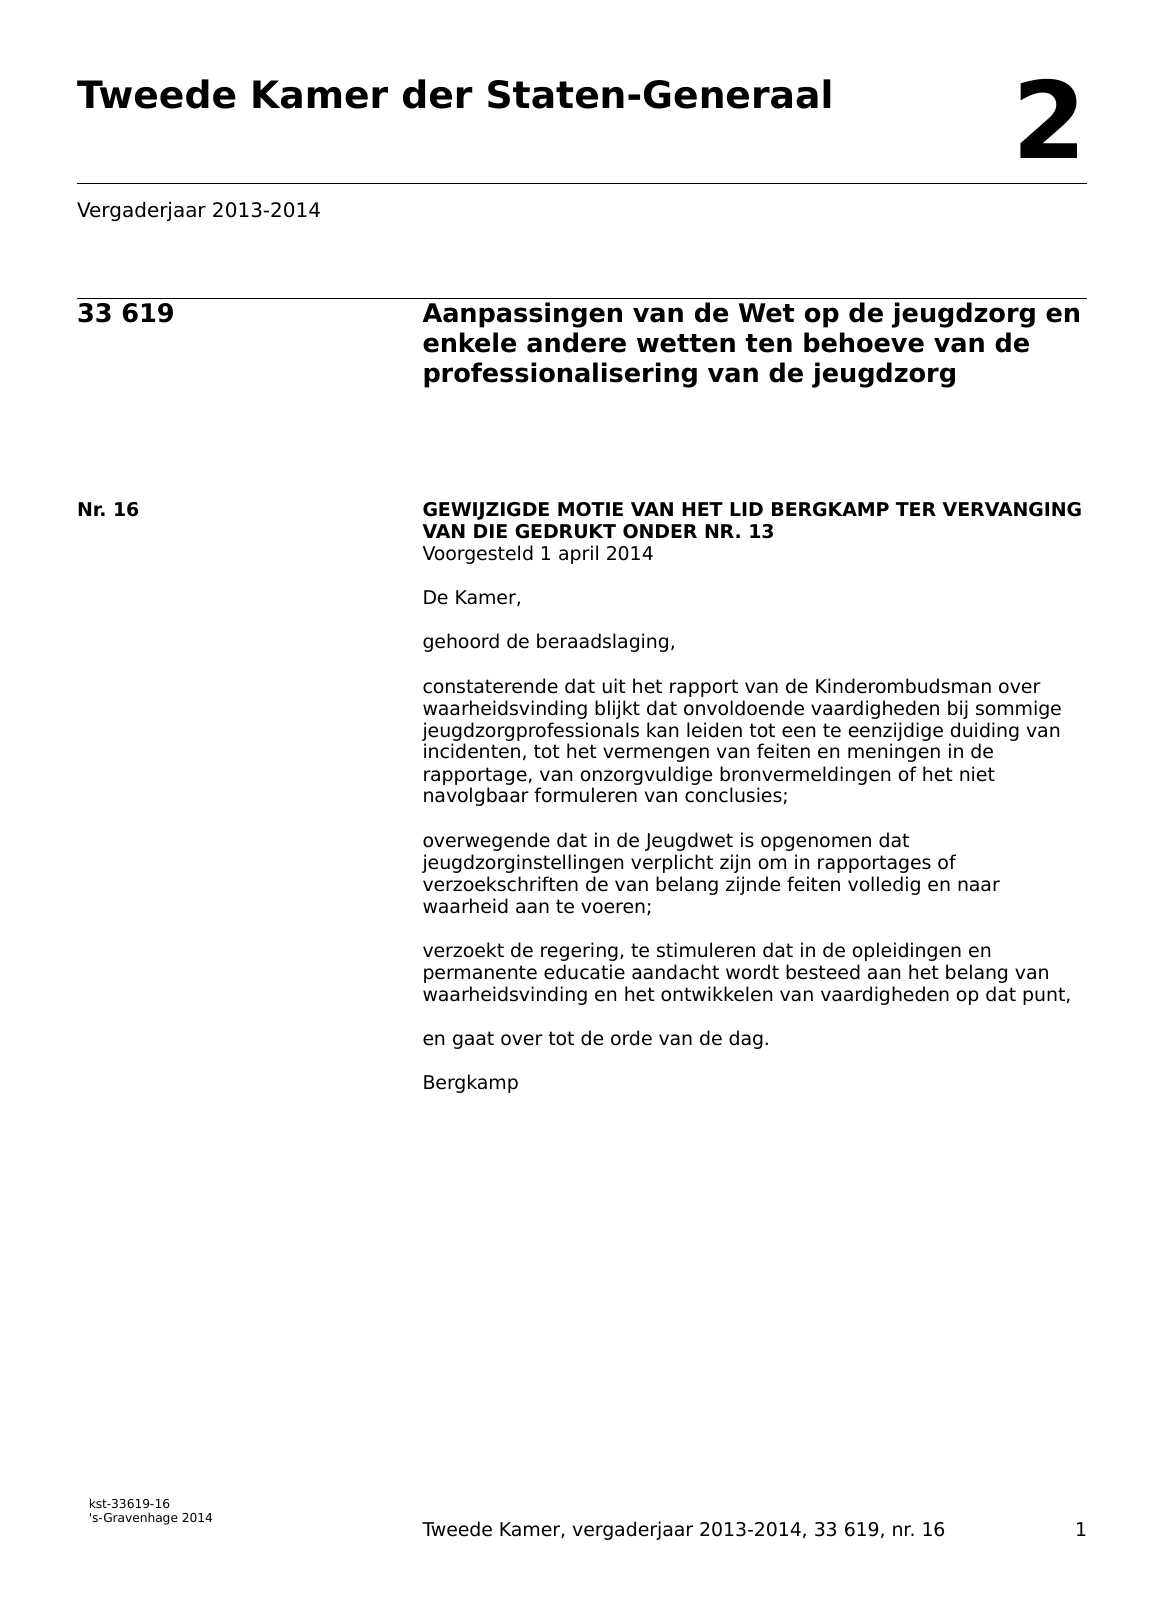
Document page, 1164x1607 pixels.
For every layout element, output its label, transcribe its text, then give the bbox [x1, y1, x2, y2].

table_header Tweede Kamer der Staten-Generaal [77, 59, 886, 183]
text gehoord de beraadslaging, [422, 631, 1087, 653]
text 's-Gravenhage 2014 [88, 1511, 323, 1525]
text De Kamer, [422, 587, 1087, 609]
text kst-33619-16 [88, 1497, 323, 1511]
subtitle 33 619 Aanpassingen van de Wet op de jeugdzorg en enkele andere wetten ten behoeve van de professionalisering van de jeugdzorg [77, 299, 1087, 388]
table_header 2 [886, 59, 1087, 183]
table_cell Vergaderjaar 2013-2014 [77, 184, 1087, 298]
subtitle Nr. 16 GEWIJZIGDE MOTIE VAN HET LID BERGKAMP TER VERVANGING VAN DIE GEDRUKT ONDER NR. 13 [77, 499, 1087, 543]
text verzoekt de regering, te stimuleren dat in de opleidingen en permanente educatie aandacht wordt besteed aan het belang van waarheidsvinding en het ontwikkelen van vaardigheden op dat punt, [422, 940, 1087, 1006]
text en gaat over tot de orde van de dag. [422, 1028, 1087, 1050]
text Voorgesteld 1 april 2014 [422, 543, 1087, 565]
text constaterende dat uit het rapport van de Kinderombudsman over waarheidsvinding blijkt dat onvoldoende vaardigheden bij sommige jeugdzorgprofessionals kan leiden tot een te eenzijdige duiding van incidenten, tot het vermengen van feiten en meningen in de rapportage, van onzorgvuldige bronvermeldingen of het niet navolgbaar formuleren van conclusies; [422, 676, 1087, 807]
text overwegende dat in de Jeugdwet is opgenomen dat jeugdzorginstellingen verplicht zijn om in rapportages of verzoekschriften de van belang zijnde feiten volledig en naar waarheid aan te voeren; [422, 829, 1087, 917]
text Bergkamp [422, 1072, 1087, 1094]
